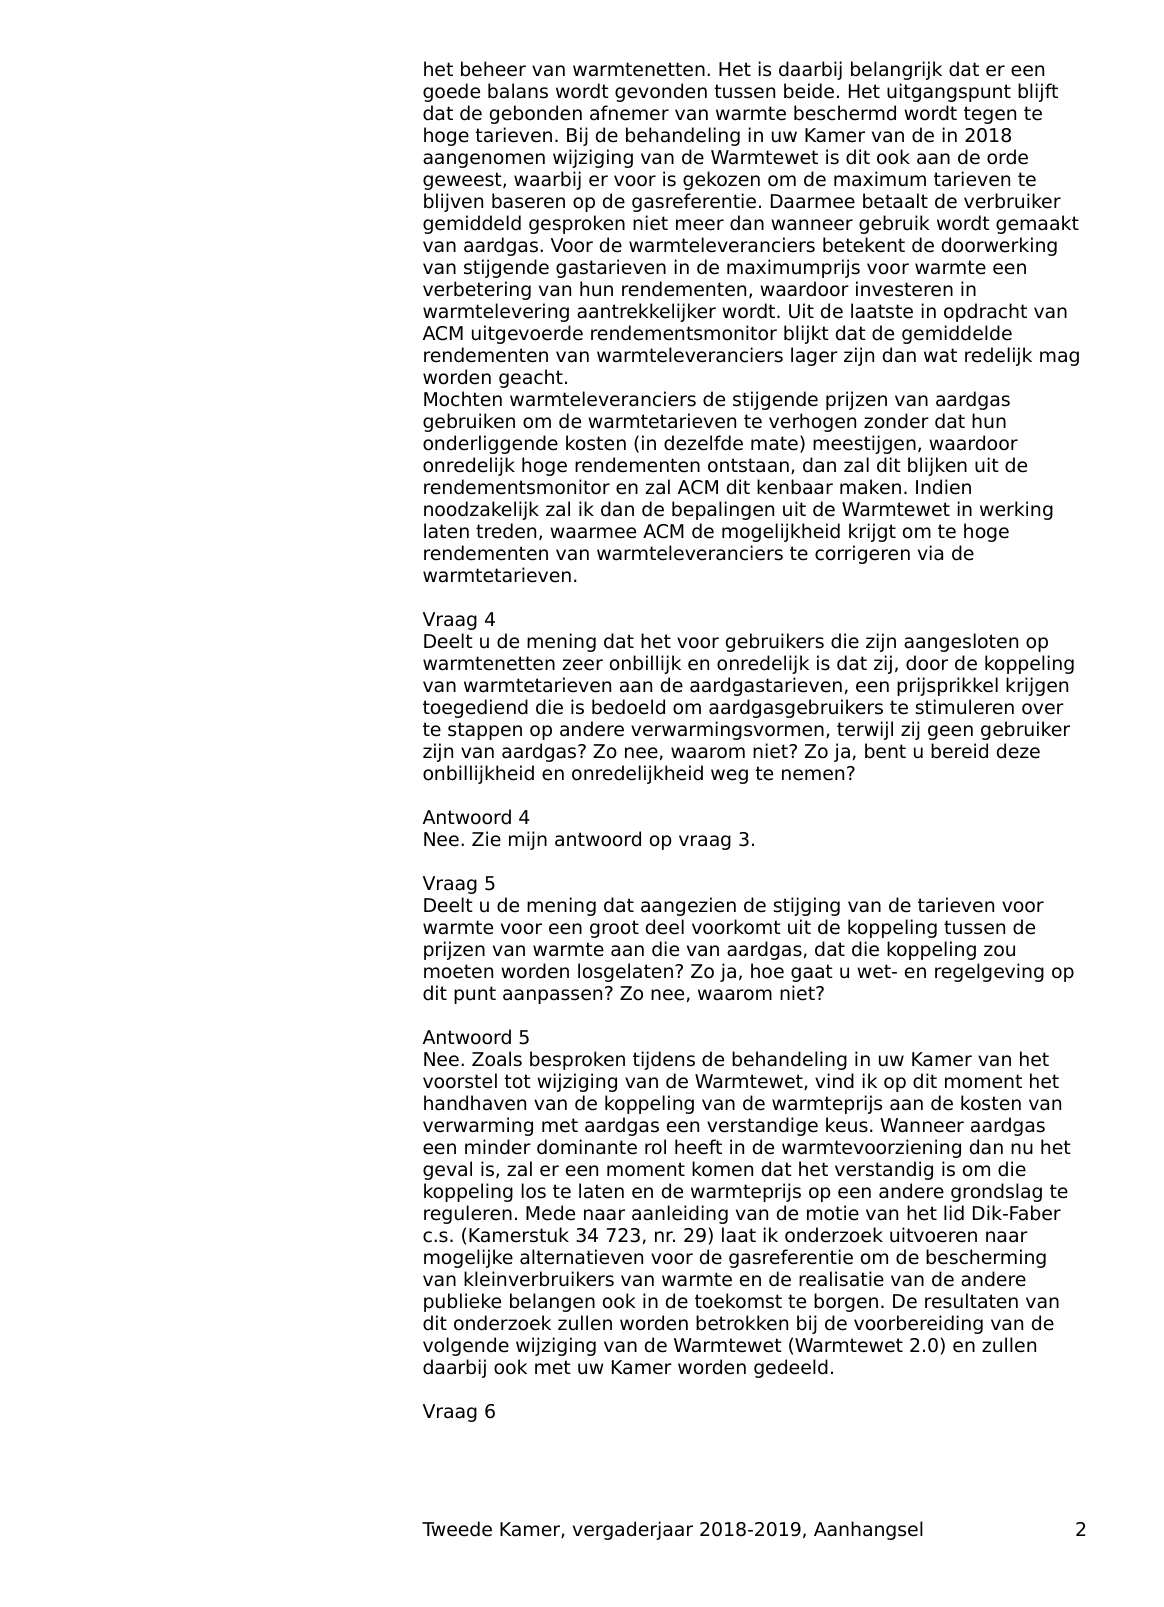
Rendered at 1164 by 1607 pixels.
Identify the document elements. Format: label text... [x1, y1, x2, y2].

text Nee. Zoals besproken tijdens de behandeling in uw Kamer van het voorstel tot wijziging van de Warmtewet, vind ik op dit moment het handhaven van de koppeling van de warmteprijs aan de kosten van verwarming met aardgas een verstandige keus. Wanneer aardgas een minder dominante rol heeft in de warmtevoorziening dan nu het geval is, zal er een moment komen dat het verstandig is om die koppeling los te laten en de warmteprijs op een andere grondslag te reguleren. Mede naar aanleiding van de motie van het lid Dik-Faber c.s. (Kamerstuk 34 723, nr. 29) laat ik onderzoek uitvoeren naar mogelijke alternatieven voor de gasreferentie om de bescherming van kleinverbruikers van warmte en de realisatie van de andere publieke belangen ook in de toekomst te borgen. De resultaten van dit onderzoek zullen worden betrokken bij de voorbereiding van de volgende wijziging van de Warmtewet (Warmtewet 2.0) en zullen daarbij ook met uw Kamer worden gedeeld. [422, 1049, 1087, 1379]
text Deelt u de mening dat het voor gebruikers die zijn aangesloten op warmtenetten zeer onbillijk en onredelijk is dat zij, door de koppeling van warmtetarieven aan de aardgastarieven, een prijsprikkel krijgen toegediend die is bedoeld om aardgasgebruikers te stimuleren over te stappen op andere verwarmingsvormen, terwijl zij geen gebruiker zijn van aardgas? Zo nee, waarom niet? Zo ja, bent u bereid deze onbillijkheid en onredelijkheid weg te nemen? [422, 631, 1087, 784]
text Vraag 4 [422, 609, 1087, 631]
text Vraag 6 [422, 1401, 1087, 1423]
text Mochten warmteleveranciers de stijgende prijzen van aardgas gebruiken om de warmtetarieven te verhogen zonder dat hun onderliggende kosten (in dezelfde mate) meestijgen, waardoor onredelijk hoge rendementen ontstaan, dan zal dit blijken uit de rendementsmonitor en zal ACM dit kenbaar maken. Indien noodzakelijk zal ik dan de bepalingen uit de Warmtewet in werking laten treden, waarmee ACM de mogelijkheid krijgt om te hoge rendementen van warmteleveranciers te corrigeren via de warmtetarieven. [422, 389, 1087, 587]
text Antwoord 4 [422, 807, 1087, 829]
text Nee. Zie mijn antwoord op vraag 3. [422, 829, 1087, 851]
text Deelt u de mening dat aangezien de stijging van de tarieven voor warmte voor een groot deel voorkomt uit de koppeling tussen de prijzen van warmte aan die van aardgas, dat die koppeling zou moeten worden losgelaten? Zo ja, hoe gaat u wet- en regelgeving op dit punt aanpassen? Zo nee, waarom niet? [422, 895, 1087, 1005]
text Antwoord 5 [422, 1027, 1087, 1049]
text het beheer van warmtenetten. Het is daarbij belangrijk dat er een goede balans wordt gevonden tussen beide. Het uitgangspunt blijft dat de gebonden afnemer van warmte beschermd wordt tegen te hoge tarieven. Bij de behandeling in uw Kamer van de in 2018 aangenomen wijziging van de Warmtewet is dit ook aan de orde geweest, waarbij er voor is gekozen om de maximum tarieven te blijven baseren op de gasreferentie. Daarmee betaalt de verbruiker gemiddeld gesproken niet meer dan wanneer gebruik wordt gemaakt van aardgas. Voor de warmteleveranciers betekent de doorwerking van stijgende gastarieven in de maximumprijs voor warmte een verbetering van hun rendementen, waardoor investeren in warmtelevering aantrekkelijker wordt. Uit de laatste in opdracht van ACM uitgevoerde rendementsmonitor blijkt dat de gemiddelde rendementen van warmteleveranciers lager zijn dan wat redelijk mag worden geacht. [422, 59, 1087, 389]
text Vraag 5 [422, 873, 1087, 895]
